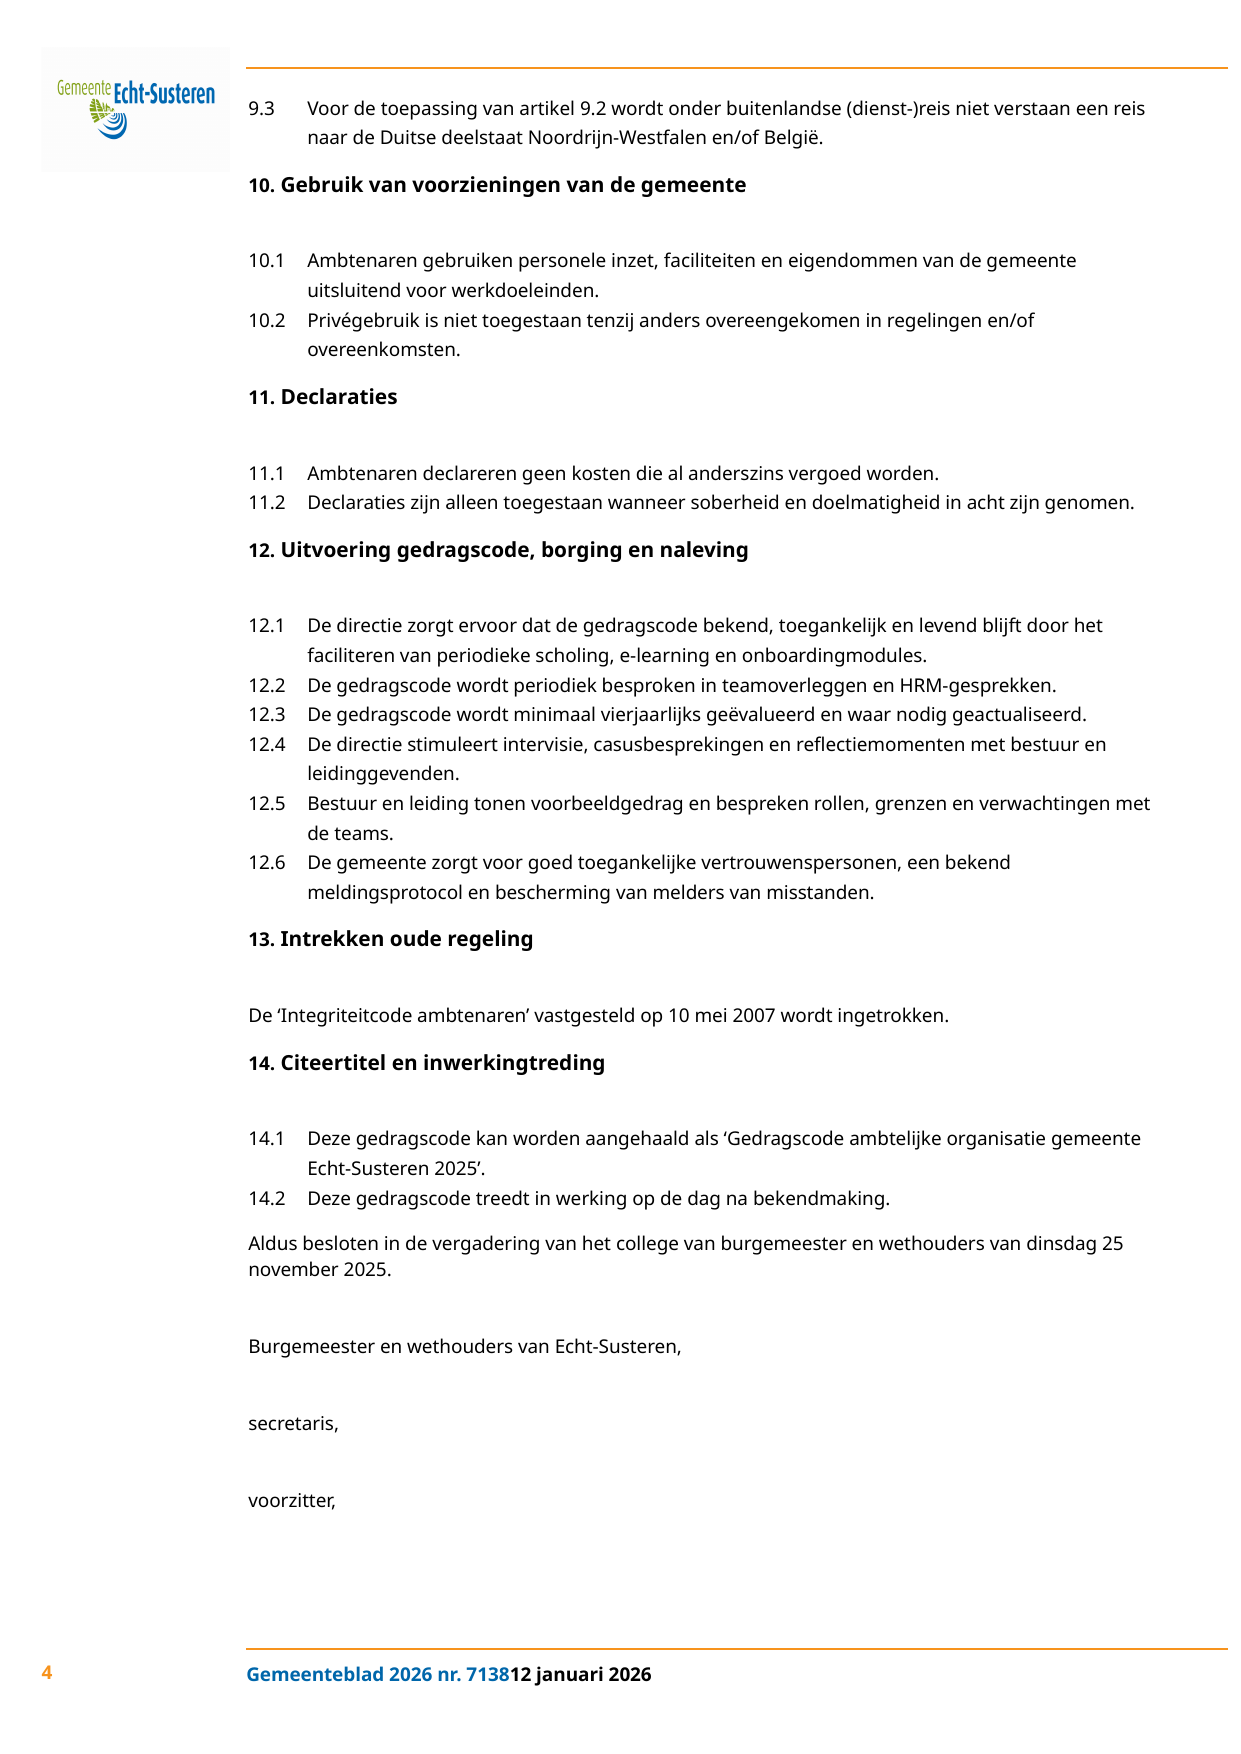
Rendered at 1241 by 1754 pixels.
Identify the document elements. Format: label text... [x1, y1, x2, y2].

list Voor de toepassing van artikel 9.2 wordt onder buitenlandse (dienst-)reis niet verstaan een reis naar de Duitse deelstaat Noordrijn-Westfalen en/of België. [248, 95, 1152, 150]
text Aldus besloten in de vergadering van het college van burgemeester en wethouders van dinsdag 25 november 2025. [248, 1230, 1152, 1282]
list De gedragscode wordt minimaal vierjaarlijks geëvalueerd en waar nodig geactualiseerd. [248, 701, 1152, 727]
picture [41, 47, 231, 172]
text 11. Declaraties [248, 382, 1152, 411]
text De ‘Integriteitcode ambtenaren’ vastgesteld op 10 mei 2007 wordt ingetrokken. [248, 1002, 1152, 1028]
list Ambtenaren declareren geen kosten die al anderszins vergoed worden. [248, 460, 1152, 486]
list Deze gedragscode kan worden aangehaald als ‘Gedragscode ambtelijke organisatie gemeente Echt-Susteren 2025’. [248, 1126, 1152, 1181]
list Deze gedragscode treedt in werking op de dag na bekendmaking. [248, 1185, 1152, 1211]
text Burgemeester en wethouders van Echt-Susteren, [248, 1333, 1152, 1359]
text secretaris, [248, 1411, 1152, 1436]
list De directie zorgt ervoor dat de gedragscode bekend, toegankelijk en levend blijft door het faciliteren van periodieke scholing, e-learning en onboardingmodules. [248, 613, 1152, 668]
text 10. Gebruik van voorzieningen van de gemeente [248, 170, 1152, 198]
text 13. Intrekken oude regeling [248, 924, 1152, 953]
list Privégebruik is niet toegestaan tenzij anders overeengekomen in regelingen en/of overeenkomsten. [248, 307, 1152, 362]
list Declaraties zijn alleen toegestaan wanneer soberheid en doelmatigheid in acht zijn genomen. [248, 489, 1152, 515]
list Ambtenaren gebruiken personele inzet, faciliteiten en eigendommen van de gemeente uitsluitend voor werkdoeleinden. [248, 248, 1152, 303]
list De gemeente zorgt voor goed toegankelijke vertrouwenspersonen, een bekend meldingsprotocol en bescherming van melders van misstanden. [248, 849, 1152, 905]
list Bestuur en leiding tonen voorbeeldgedrag en bespreken rollen, grenzen en verwachtingen met de teams. [248, 790, 1152, 846]
list De gedragscode wordt periodiek besproken in teamoverleggen en HRM-gesprekken. [248, 672, 1152, 698]
text 12. Uitvoering gedragscode, borging en naleving [248, 535, 1152, 563]
list De directie stimuleert intervisie, casusbesprekingen en reflectiemomenten met bestuur en leidinggevenden. [248, 731, 1152, 786]
text 14. Citeertitel en inwerkingtreding [248, 1048, 1152, 1076]
text voorzitter, [248, 1488, 1152, 1513]
